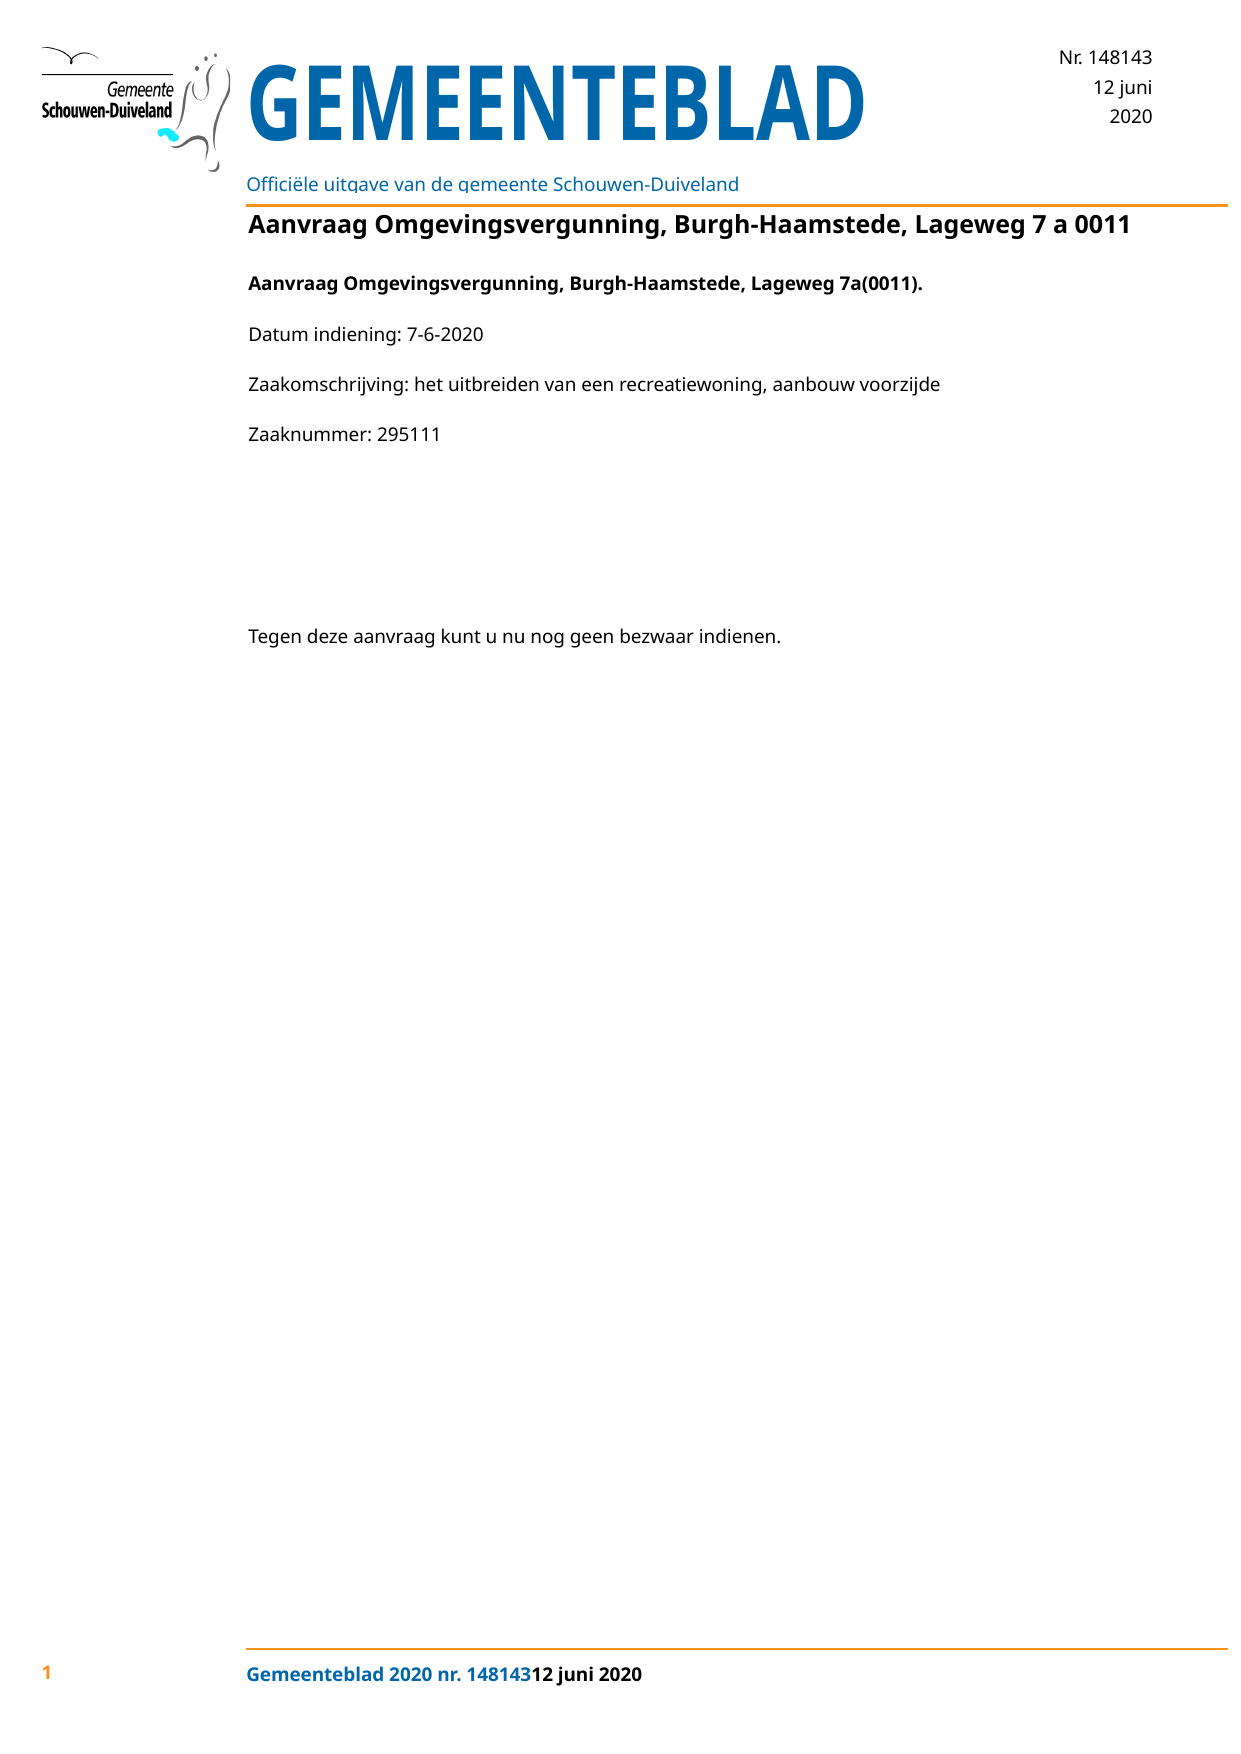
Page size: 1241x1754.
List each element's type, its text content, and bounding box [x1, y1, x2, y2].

text Datum indiening: 7-6-2020 [248, 321, 1152, 346]
text Tegen deze aanvraag kunt u nu nog geen bezwaar indienen. [248, 623, 1152, 649]
text Aanvraag Omgevingsvergunning, Burgh-Haamstede, Lageweg 7a(0011). [248, 270, 1152, 296]
text Aanvraag Omgevingsvergunning, Burgh-Haamstede, Lageweg 7 a 0011 [248, 207, 1152, 241]
picture [41, 47, 231, 172]
text Zaaknummer: 295111 [248, 422, 1152, 447]
text Zaakomschrijving: het uitbreiden van een recreatiewoning, aanbouw voorzijde [248, 371, 1152, 397]
